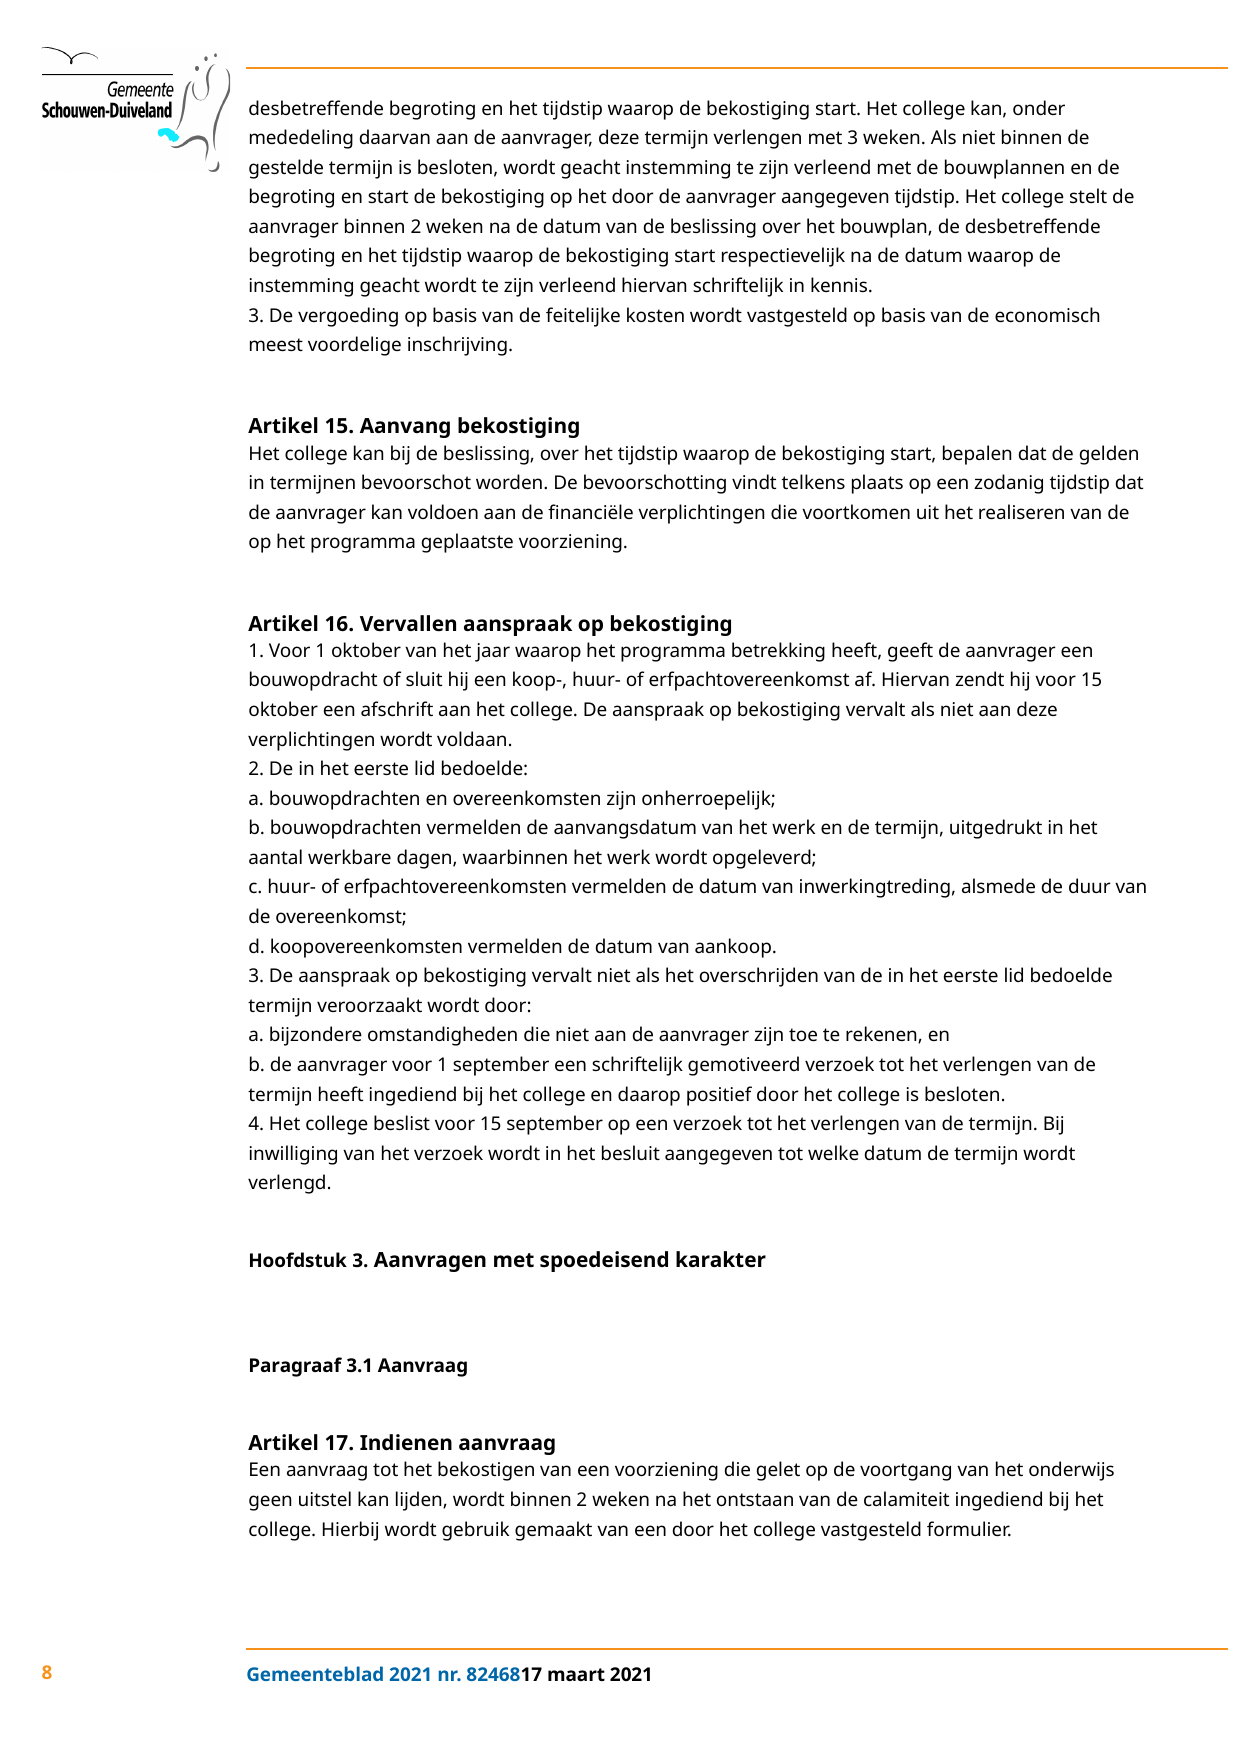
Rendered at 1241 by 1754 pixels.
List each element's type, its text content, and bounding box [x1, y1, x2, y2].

text Artikel 15. Aanvang bekostiging [248, 411, 1152, 440]
text 1. Voor 1 oktober van het jaar waarop het programma betrekking heeft, geeft de aanvrager een bouwopdracht of sluit hij een koop-, huur- of erfpachtovereenkomst af. Hiervan zendt hij voor 15 oktober een afschrift aan het college. De aanspraak op bekostiging vervalt als niet aan deze verplichtingen wordt voldaan. [248, 637, 1152, 752]
text Artikel 17. Indienen aanvraag [248, 1428, 1152, 1457]
text Het college kan bij de beslissing, over het tijdstip waarop de bekostiging start, bepalen dat de gelden in termijnen bevoorschot worden. De bevoorschotting vindt telkens plaats op een zodanig tijdstip dat de aanvrager kan voldoen aan de financiële verplichtingen die voortkomen uit het realiseren van de op het programma geplaatste voorziening. [248, 440, 1152, 554]
text a. bijzondere omstandigheden die niet aan de aanvrager zijn toe te rekenen, en [248, 1022, 1152, 1047]
text Hoofdstuk 3. Aanvragen met spoedeisend karakter [248, 1245, 1152, 1273]
text desbetreffende begroting en het tijdstip waarop de bekostiging start. Het college kan, onder mededeling daarvan aan de aanvrager, deze termijn verlengen met 3 weken. Als niet binnen de gestelde termijn is besloten, wordt geacht instemming te zijn verleend met de bouwplannen en de begroting en start de bekostiging op het door de aanvrager aangegeven tijdstip. Het college stelt de aanvrager binnen 2 weken na de datum van de beslissing over het bouwplan, de desbetreffende begroting en het tijdstip waarop de bekostiging start respectievelijk na de datum waarop de instemming geacht wordt te zijn verleend hiervan schriftelijk in kennis. [248, 95, 1152, 298]
text c. huur- of erfpachtovereenkomsten vermelden de datum van inwerkingtreding, alsmede de duur van de overeenkomst; [248, 874, 1152, 929]
text 4. Het college beslist voor 15 september op een verzoek tot het verlengen van de termijn. Bij inwilliging van het verzoek wordt in het besluit aangegeven tot welke datum de termijn wordt verlengd. [248, 1110, 1152, 1195]
picture [41, 47, 231, 172]
text 2. De in het eerste lid bedoelde: [248, 755, 1152, 781]
text b. de aanvrager voor 1 september een schriftelijk gemotiveerd verzoek tot het verlengen van de termijn heeft ingediend bij het college en daarop positief door het college is besloten. [248, 1051, 1152, 1107]
text Een aanvraag tot het bekostigen van een voorziening die gelet op de voortgang van het onderwijs geen uitstel kan lijden, wordt binnen 2 weken na het ontstaan van de calamiteit ingediend bij het college. Hierbij wordt gebruik gemaakt van een door het college vastgesteld formulier. [248, 1457, 1152, 1542]
text Artikel 16. Vervallen aanspraak op bekostiging [248, 609, 1152, 637]
text 3. De aanspraak op bekostiging vervalt niet als het overschrijden van de in het eerste lid bedoelde termijn veroorzaakt wordt door: [248, 962, 1152, 1018]
text a. bouwopdrachten en overeenkomsten zijn onherroepelijk; [248, 785, 1152, 811]
text b. bouwopdrachten vermelden de aanvangsdatum van het werk en de termijn, uitgedrukt in het aantal werkbare dagen, waarbinnen het werk wordt opgeleverd; [248, 814, 1152, 870]
text 3. De vergoeding op basis van de feitelijke kosten wordt vastgesteld op basis van de economisch meest voordelige inschrijving. [248, 302, 1152, 357]
text d. koopovereenkomsten vermelden de datum van aankoop. [248, 933, 1152, 959]
text Paragraaf 3.1 Aanvraag [248, 1352, 1152, 1378]
